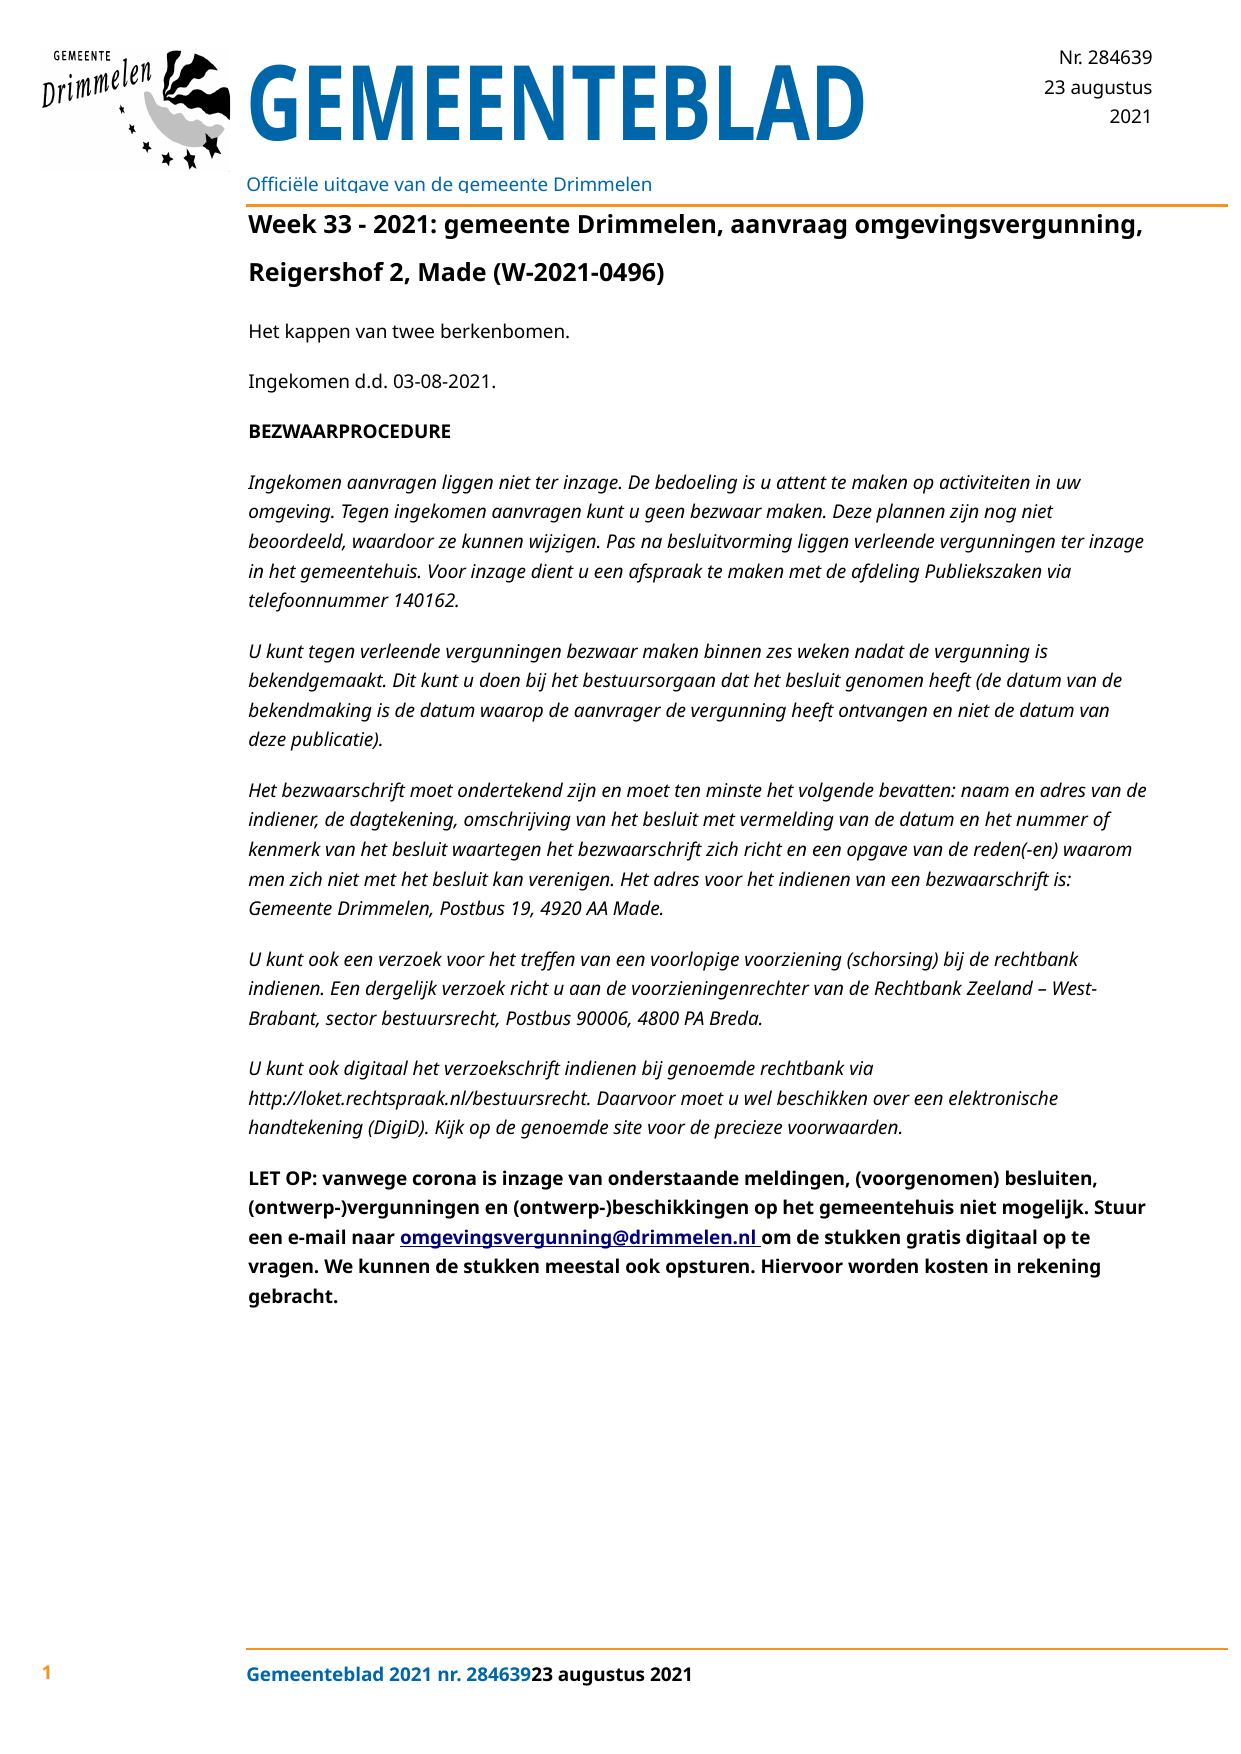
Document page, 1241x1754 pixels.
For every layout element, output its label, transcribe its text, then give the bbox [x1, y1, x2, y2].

text BEZWAARPROCEDURE [248, 419, 1152, 444]
text Week 33 - 2021: gemeente Drimmelen, aanvraag omgevingsvergunning, Reigershof 2, Made (W-2021-0496) [248, 207, 1152, 288]
text Ingekomen d.d. 03-08-2021. [248, 368, 1152, 394]
picture [41, 47, 231, 172]
text U kunt ook een verzoek voor het treffen van een voorlopige voorziening (schorsing) bij de rechtbank indienen. Een dergelijk verzoek richt u aan de voorzieningenrechter van de Rechtbank Zeeland – West-Brabant, sector bestuursrecht, Postbus 90006, 4800 PA Breda. [248, 946, 1152, 1031]
text Het bezwaarschrift moet ondertekend zijn en moet ten minste het volgende bevatten: naam en adres van de indiener, de dagtekening, omschrijving van het besluit met vermelding van de datum en het nummer of kenmerk van het besluit waartegen het bezwaarschrift zich richt en een opgave van de reden(-en) waarom men zich niet met het besluit kan verenigen. Het adres voor het indienen van een bezwaarschrift is: Gemeente Drimmelen, Postbus 19, 4920 AA Made. [248, 777, 1152, 921]
text Ingekomen aanvragen liggen niet ter inzage. De bedoeling is u attent te maken op activiteiten in uw omgeving. Tegen ingekomen aanvragen kunt u geen bezwaar maken. Deze plannen zijn nog niet beoordeeld, waardoor ze kunnen wijzigen. Pas na besluitvorming liggen verleende vergunningen ter inzage in het gemeentehuis. Voor inzage dient u een afspraak te maken met de afdeling Publiekszaken via telefoonnummer 140162. [248, 469, 1152, 613]
text U kunt tegen verleende vergunningen bezwaar maken binnen zes weken nadat de vergunning is bekendgemaakt. Dit kunt u doen bij het bestuursorgaan dat het besluit genomen heeft (de datum van de bekendmaking is de datum waarop de aanvrager de vergunning heeft ontvangen en niet de datum van deze publicatie). [248, 638, 1152, 752]
text U kunt ook digitaal het verzoekschrift indienen bij genoemde rechtbank via http://loket.rechtspraak.nl/bestuursrecht. Daarvoor moet u wel beschikken over een elektronische handtekening (DigiD). Kijk op de genoemde site voor de precieze voorwaarden. [248, 1055, 1152, 1140]
text Het kappen van twee berkenbomen. [248, 318, 1152, 344]
text LET OP: vanwege corona is inzage van onderstaande meldingen, (voorgenomen) besluiten, (ontwerp-)vergunningen en (ontwerp-)beschikkingen op het gemeentehuis niet mogelijk. Stuur een e-mail naar omgevingsvergunning@drimmelen.nl om de stukken gratis digitaal op te vragen. We kunnen de stukken meestal ook opsturen. Hiervoor worden kosten in rekening gebracht. [248, 1165, 1152, 1309]
